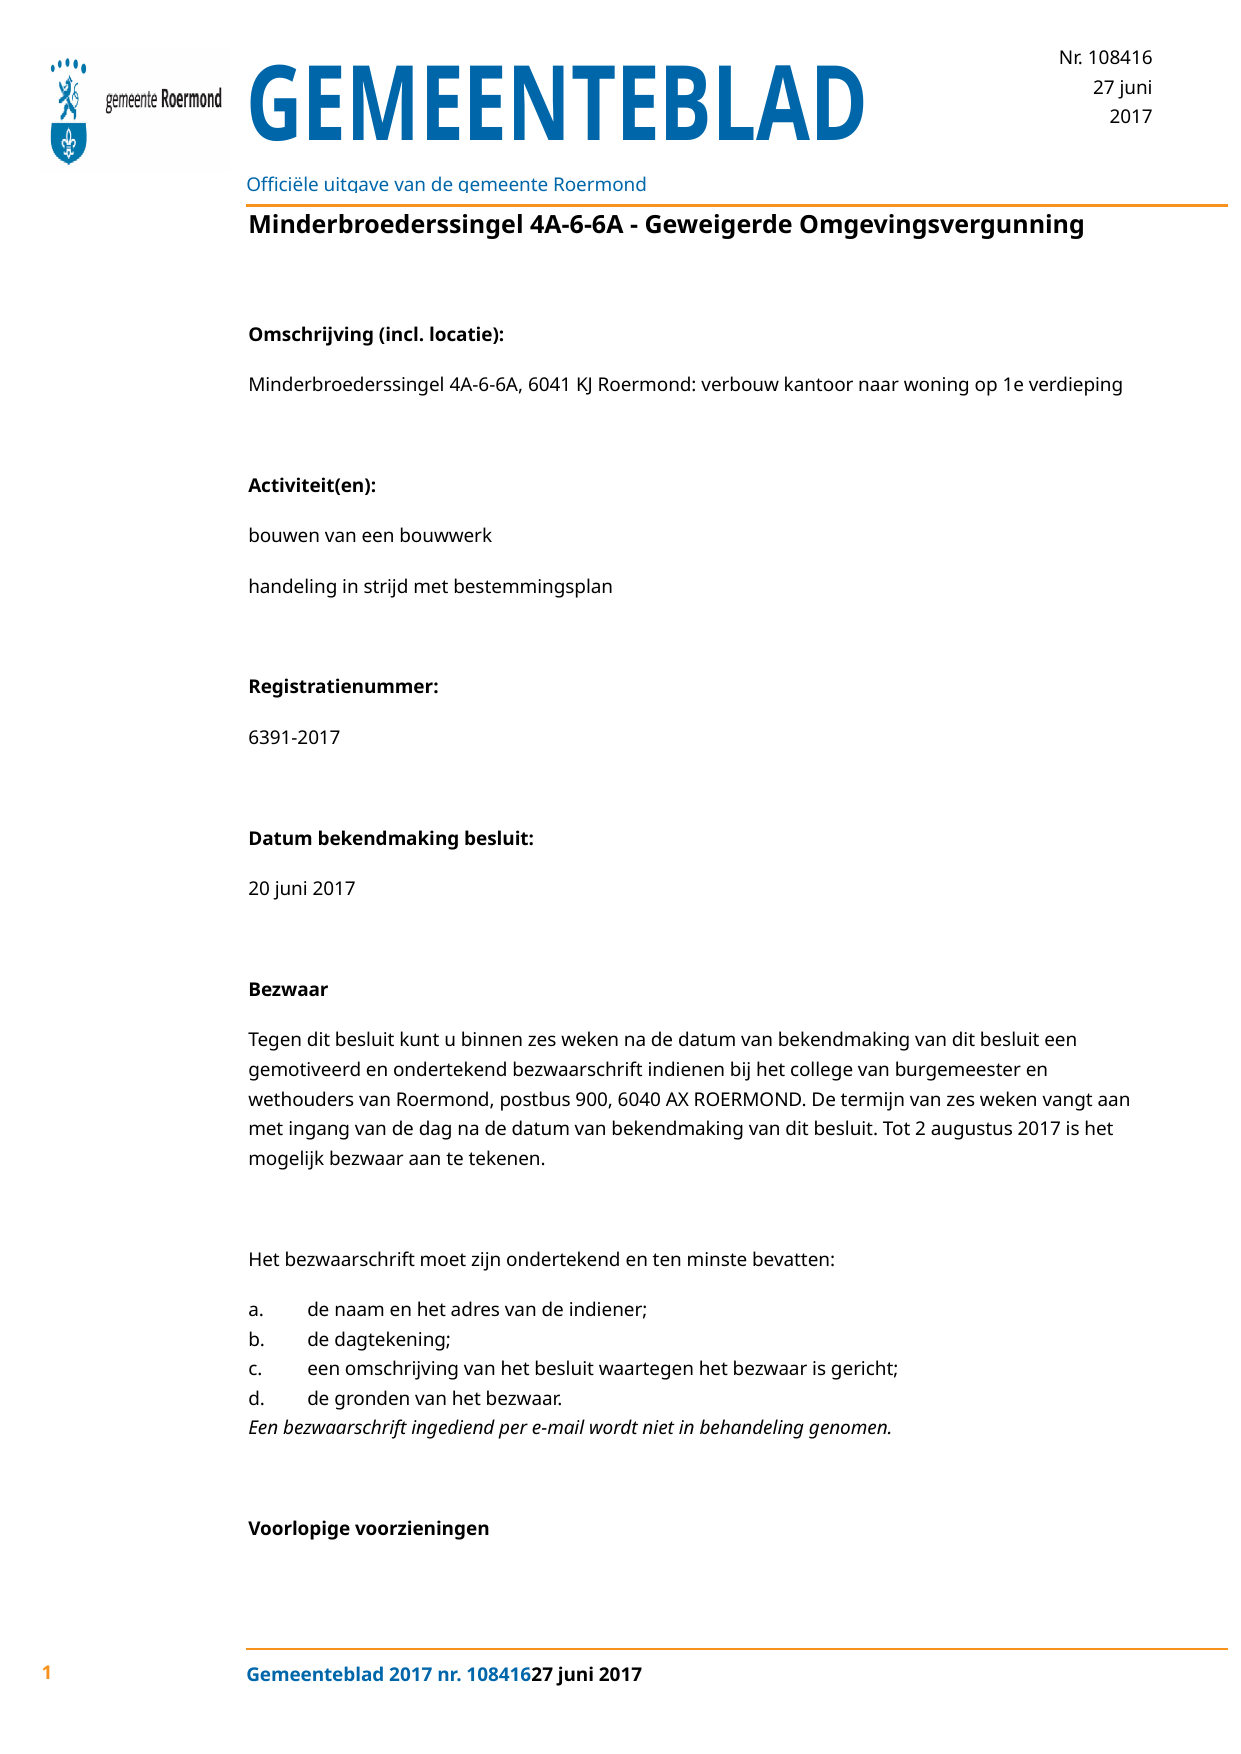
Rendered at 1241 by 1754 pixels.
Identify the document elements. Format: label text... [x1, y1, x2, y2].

text Bezwaar [248, 976, 1152, 1002]
list een omschrijving van het besluit waartegen het bezwaar is gericht; [248, 1355, 1152, 1381]
text Minderbroederssingel 4A-6-6A - Geweigerde Omgevingsvergunning [248, 207, 1152, 241]
text handeling in strijd met bestemmingsplan [248, 573, 1152, 598]
text Minderbroederssingel 4A-6-6A, 6041 KJ Roermond: verbouw kantoor naar woning op 1e verdieping [248, 371, 1152, 397]
text Omschrijving (incl. locatie): [248, 321, 1152, 346]
text Activiteit(en): [248, 472, 1152, 498]
text Voorlopige voorzieningen [248, 1515, 1152, 1541]
list de naam en het adres van de indiener; [248, 1296, 1152, 1322]
text 6391-2017 [248, 724, 1152, 750]
text Datum bekendmaking besluit: [248, 825, 1152, 851]
text 20 juni 2017 [248, 875, 1152, 901]
picture [41, 47, 231, 172]
text Tegen dit besluit kunt u binnen zes weken na de datum van bekendmaking van dit besluit een gemotiveerd en ondertekend bezwaarschrift indienen bij het college van burgemeester en wethouders van Roermond, postbus 900, 6040 AX ROERMOND. De termijn van zes weken vangt aan met ingang van de dag na de datum van bekendmaking van dit besluit. Tot 2 augustus 2017 is het mogelijk bezwaar aan te tekenen. [248, 1027, 1152, 1171]
text bouwen van een bouwwerk [248, 522, 1152, 548]
list de gronden van het bezwaar. [248, 1385, 1152, 1411]
text Registratienummer: [248, 674, 1152, 699]
text Het bezwaarschrift moet zijn ondertekend en ten minste bevatten: [248, 1246, 1152, 1271]
text Een bezwaarschrift ingediend per e-mail wordt niet in behandeling genomen. [248, 1414, 1152, 1440]
list de dagtekening; [248, 1326, 1152, 1351]
